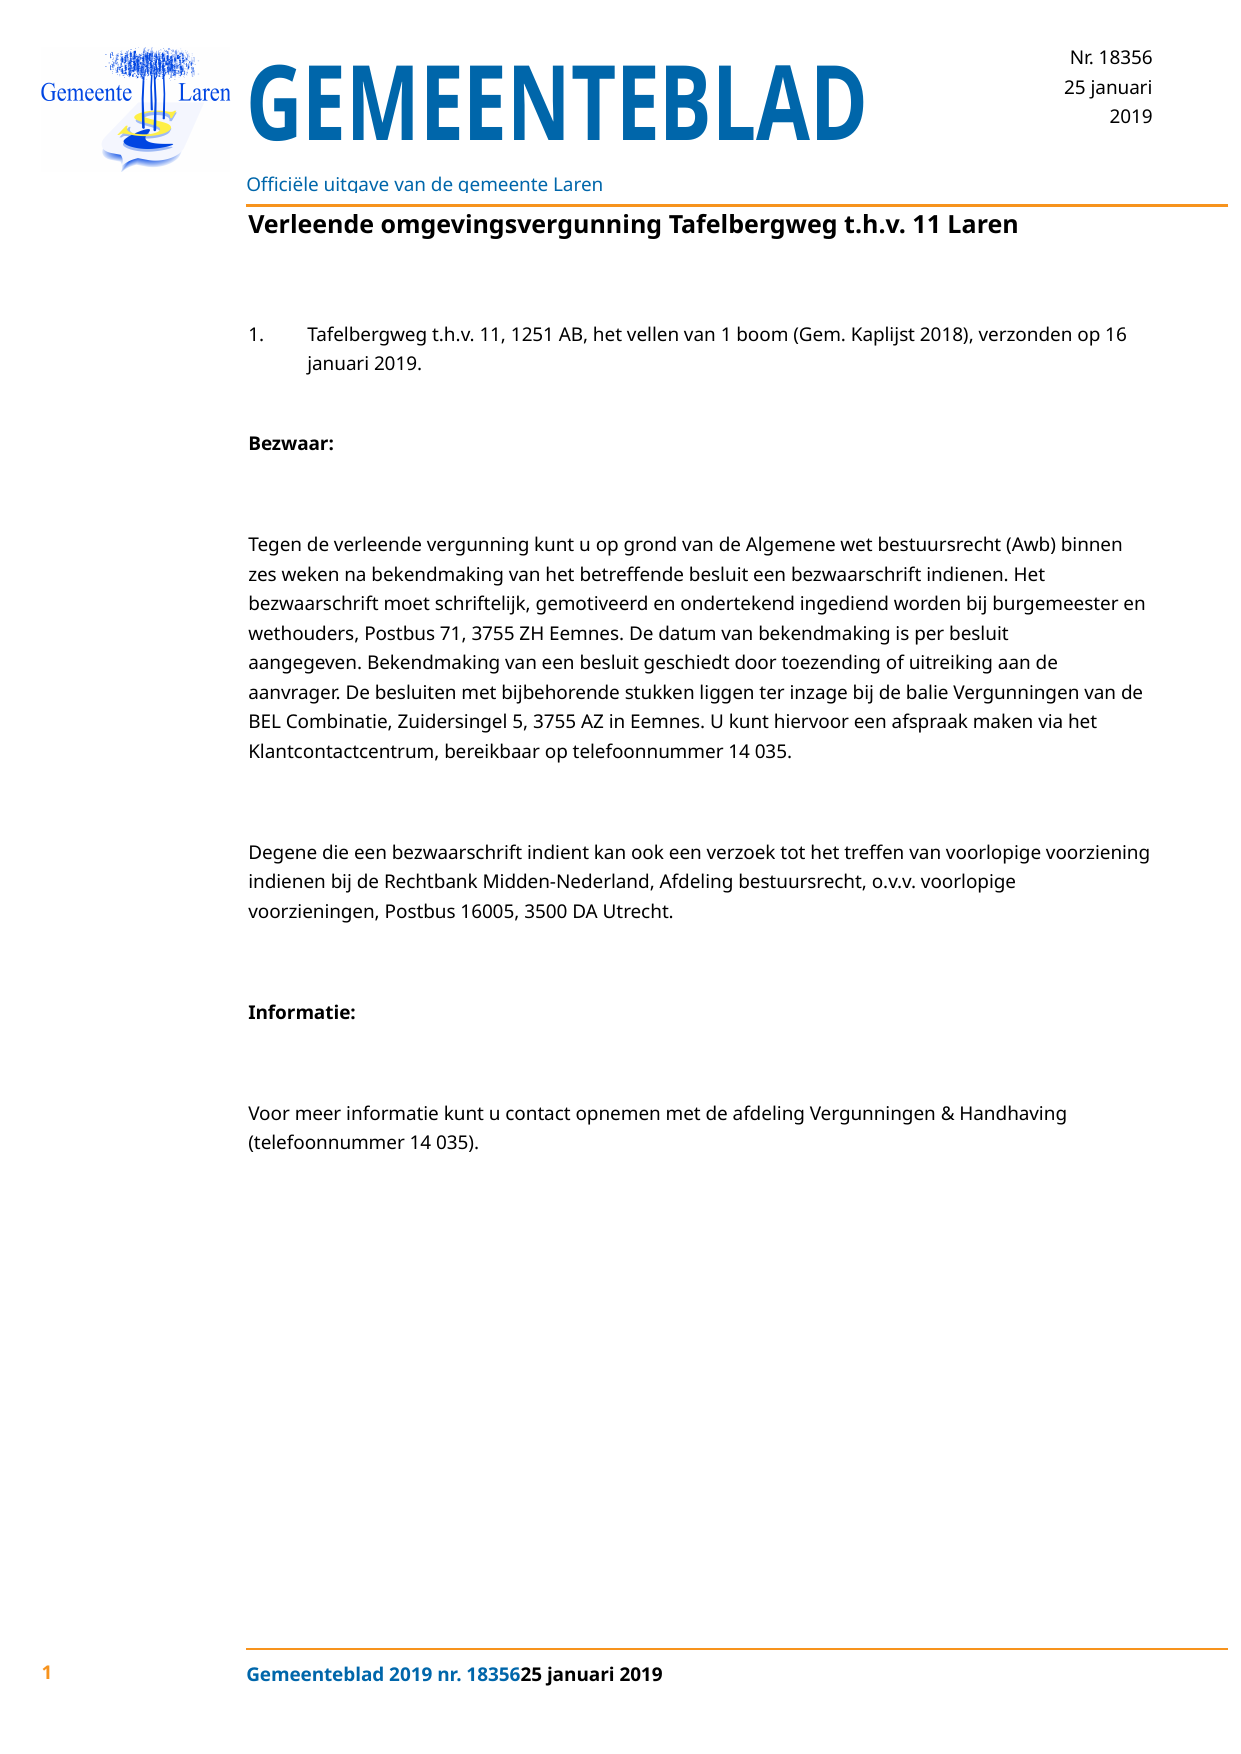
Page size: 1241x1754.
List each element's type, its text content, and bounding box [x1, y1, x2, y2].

text Informatie: [248, 999, 1152, 1025]
list Tafelbergweg t.h.v. 11, 1251 AB, het vellen van 1 boom (Gem. Kaplijst 2018), verzonden op 16 januari 2019. [248, 321, 1152, 376]
text Degene die een bezwaarschrift indient kan ook een verzoek tot het treffen van voorlopige voorziening indienen bij de Rechtbank Midden-Nederland, Afdeling bestuursrecht, o.v.v. voorlopige voorzieningen, Postbus 16005, 3500 DA Utrecht. [248, 839, 1152, 924]
text Tegen de verleende vergunning kunt u op grond van de Algemene wet bestuursrecht (Awb) binnen zes weken na bekendmaking van het betreffende besluit een bezwaarschrift indienen. Het bezwaarschrift moet schriftelijk, gemotiveerd en ondertekend ingediend worden bij burgemeester en wethouders, Postbus 71, 3755 ZH Eemnes. De datum van bekendmaking is per besluit aangegeven. Bekendmaking van een besluit geschiedt door toezending of uitreiking aan de aanvrager. De besluiten met bijbehorende stukken liggen ter inzage bij de balie Vergunningen van de BEL Combinatie, Zuidersingel 5, 3755 AZ in Eemnes. U kunt hiervoor een afspraak maken via het Klantcontactcentrum, bereikbaar op telefoonnummer 14 035. [248, 531, 1152, 764]
picture [41, 47, 231, 172]
text Bezwaar: [248, 430, 1152, 456]
text Verleende omgevingsvergunning Tafelbergweg t.h.v. 11 Laren [248, 207, 1152, 241]
text Voor meer informatie kunt u contact opnemen met de afdeling Vergunningen & Handhaving (telefoonnummer 14 035). [248, 1100, 1152, 1155]
